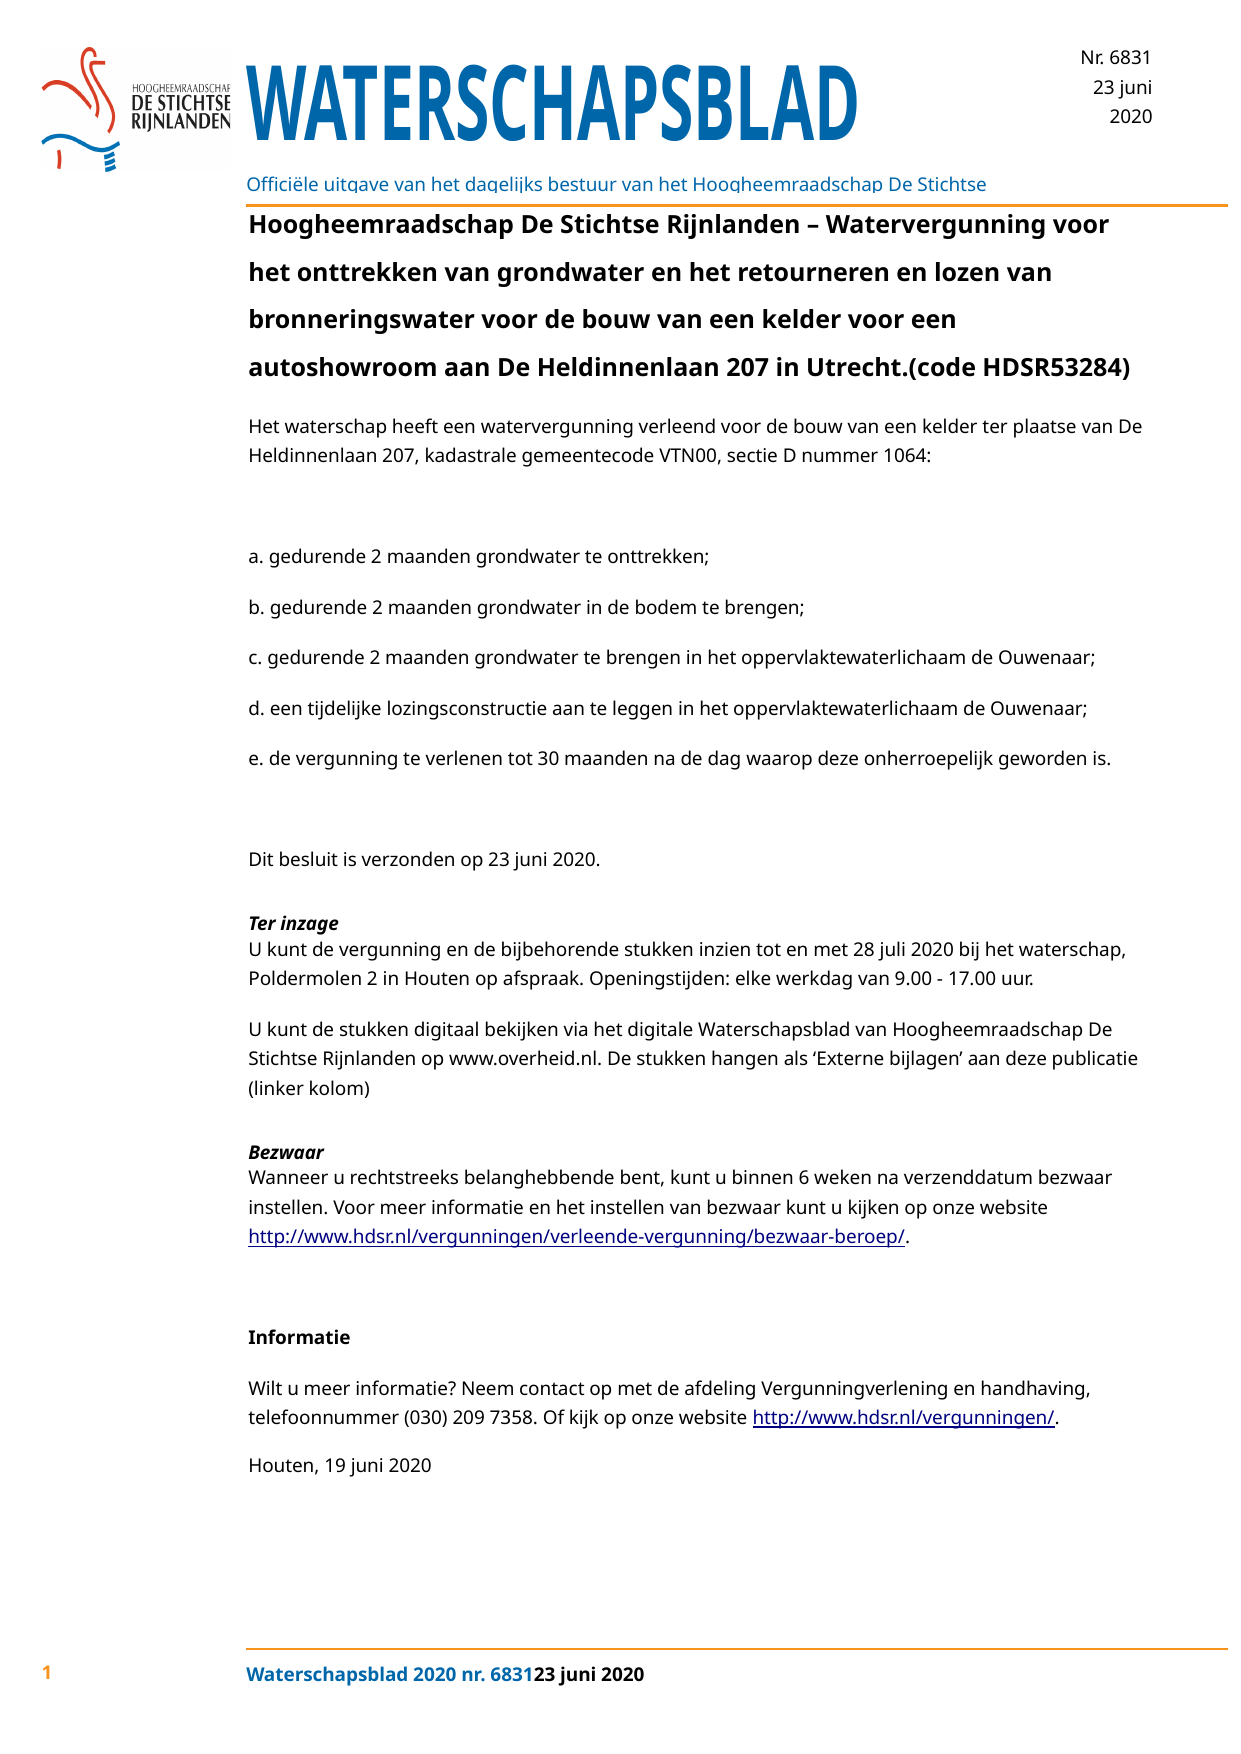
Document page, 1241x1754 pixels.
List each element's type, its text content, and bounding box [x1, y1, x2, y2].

text Informatie [248, 1324, 1152, 1350]
text Houten, 19 juni 2020 [248, 1452, 1152, 1478]
text d. een tijdelijke lozingsconstructie aan te leggen in het oppervlaktewaterlichaam de Ouwenaar; [248, 695, 1152, 721]
text Dit besluit is verzonden op 23 juni 2020. [248, 846, 1152, 872]
picture [41, 47, 231, 172]
text Wilt u meer informatie? Neem contact op met de afdeling Vergunningverlening en handhaving, telefoonnummer (030) 209 7358. Of kijk op onze website http://www.hdsr.nl/vergunningen/. [248, 1375, 1152, 1430]
text Bezwaar [248, 1139, 1152, 1164]
text a. gedurende 2 maanden grondwater te onttrekken; [248, 543, 1152, 569]
text Wanneer u rechtstreeks belanghebbende bent, kunt u binnen 6 weken na verzenddatum bezwaar instellen. Voor meer informatie en het instellen van bezwaar kunt u kijken op onze website http://www.hdsr.nl/vergunningen/verleende-vergunning/bezwaar-beroep/. [248, 1164, 1152, 1249]
text Het waterschap heeft een watervergunning verleend voor de bouw van een kelder ter plaatse van De Heldinnenlaan 207, kadastrale gemeentecode VTN00, sectie D nummer 1064: [248, 413, 1152, 468]
text Ter inzage [248, 910, 1152, 936]
text e. de vergunning te verlenen tot 30 maanden na de dag waarop deze onherroepelijk geworden is. [248, 745, 1152, 771]
text U kunt de vergunning en de bijbehorende stukken inzien tot en met 28 juli 2020 bij het waterschap, Poldermolen 2 in Houten op afspraak. Openingstijden: elke werkdag van 9.00 - 17.00 uur. [248, 936, 1152, 991]
text b. gedurende 2 maanden grondwater in de bodem te brengen; [248, 594, 1152, 620]
text U kunt de stukken digitaal bekijken via het digitale Waterschapsblad van Hoogheemraadschap De Stichtse Rijnlanden op www.overheid.nl. De stukken hangen als ‘Externe bijlagen’ aan deze publicatie (linker kolom) [248, 1016, 1152, 1101]
text Hoogheemraadschap De Stichtse Rijnlanden – Watervergunning voor het onttrekken van grondwater en het retourneren en lozen van bronneringswater voor de bouw van een kelder voor een autoshowroom aan De Heldinnenlaan 207 in Utrecht.(code HDSR53284) [248, 207, 1152, 384]
text c. gedurende 2 maanden grondwater te brengen in het oppervlaktewaterlichaam de Ouwenaar; [248, 644, 1152, 670]
